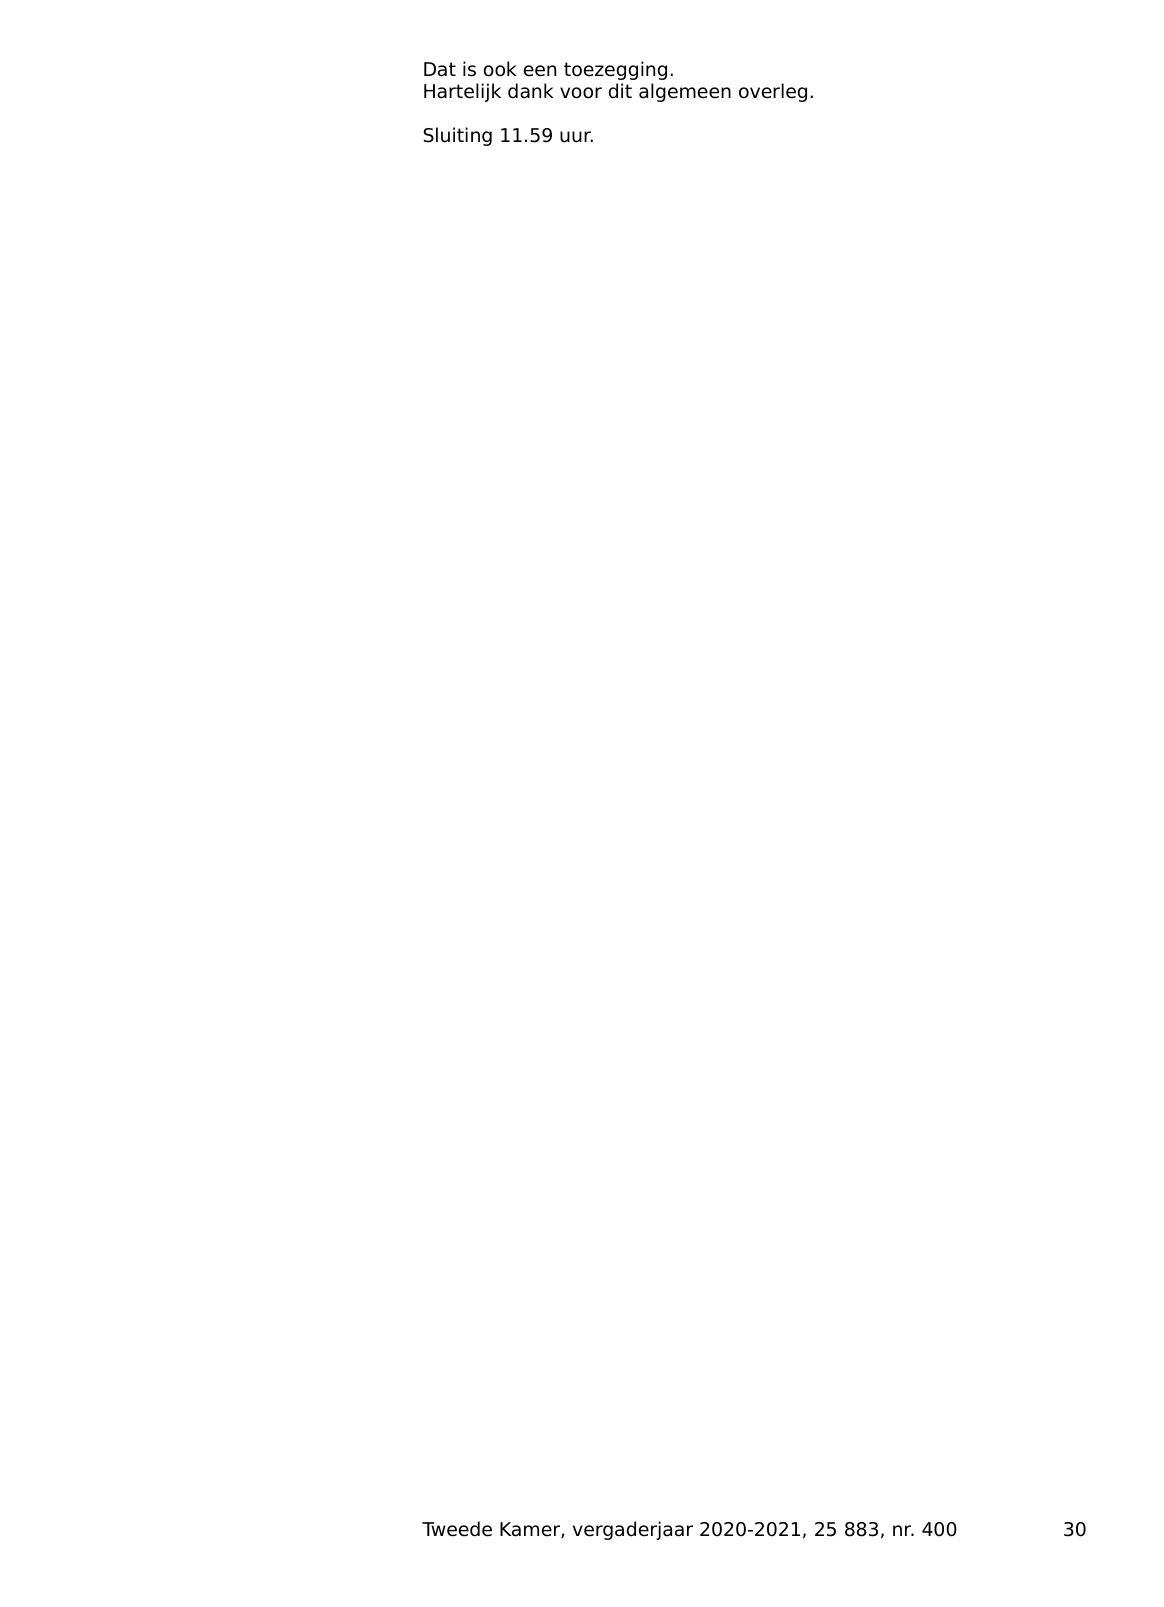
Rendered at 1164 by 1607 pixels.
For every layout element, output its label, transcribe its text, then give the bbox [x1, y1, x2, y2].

text Sluiting 11.59 uur. [422, 125, 1087, 147]
text Dat is ook een toezegging. [422, 59, 1087, 81]
text Hartelijk dank voor dit algemeen overleg. [422, 81, 1087, 103]
